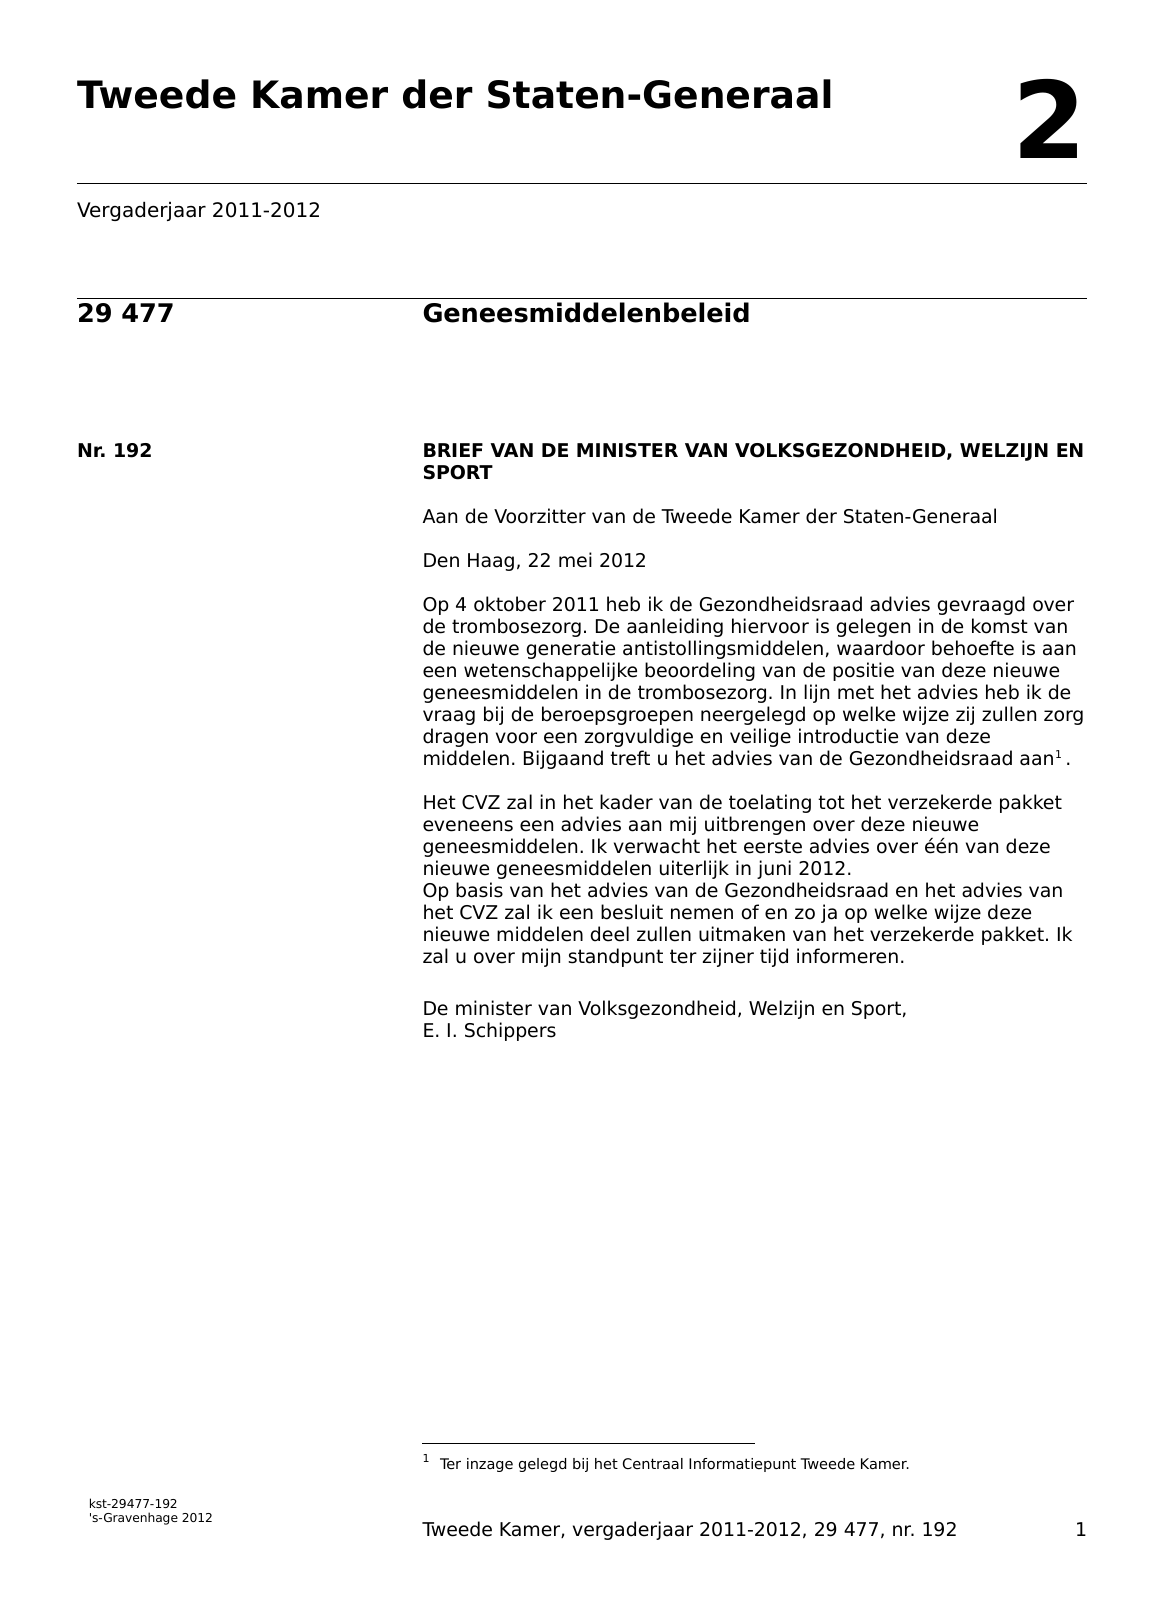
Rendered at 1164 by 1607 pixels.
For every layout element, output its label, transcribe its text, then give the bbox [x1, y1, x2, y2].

text De minister van Volksgezondheid, Welzijn en Sport, E. I. Schippers [422, 998, 1087, 1042]
table_cell Vergaderjaar 2011-2012 [77, 184, 1087, 298]
subtitle 29 477 Geneesmiddelenbeleid [77, 299, 1087, 329]
text 's-Gravenhage 2012 [88, 1511, 323, 1525]
text Den Haag, 22 mei 2012 [422, 550, 1087, 572]
text Op 4 oktober 2011 heb ik de Gezondheidsraad advies gevraagd over de trombosezorg. De aanleiding hiervoor is gelegen in de komst van de nieuwe generatie antistollingsmiddelen, waardoor behoefte is aan een wetenschappelijke beoordeling van de positie van deze nieuwe geneesmiddelen in de trombosezorg. In lijn met het advies heb ik de vraag bij de beroepsgroepen neergelegd op welke wijze zij zullen zorg dragen voor een zorgvuldige en veilige introductie van deze middelen. Bijgaand treft u het advies van de Gezondheidsraad aan. [422, 594, 1087, 770]
text kst-29477-192 [88, 1497, 323, 1511]
text Op basis van het advies van de Gezondheidsraad en het advies van het CVZ zal ik een besluit nemen of en zo ja op welke wijze deze nieuwe middelen deel zullen uitmaken van het verzekerde pakket. Ik zal u over mijn standpunt ter zijner tijd informeren. [422, 880, 1087, 968]
text Aan de Voorzitter van de Tweede Kamer der Staten-Generaal [422, 506, 1087, 528]
table_header 2 [886, 59, 1087, 183]
subtitle Nr. 192 BRIEF VAN DE MINISTER VAN VOLKSGEZONDHEID, WELZIJN EN SPORT [77, 440, 1087, 484]
text Het CVZ zal in het kader van de toelating tot het verzekerde pakket eveneens een advies aan mij uitbrengen over deze nieuwe geneesmiddelen. Ik verwacht het eerste advies over één van deze nieuwe geneesmiddelen uiterlijk in juni 2012. [422, 792, 1087, 880]
text Ter inzage gelegd bij het Centraal Informatiepunt Tweede Kamer. [422, 1452, 1087, 1474]
table_header Tweede Kamer der Staten-Generaal [77, 59, 886, 183]
